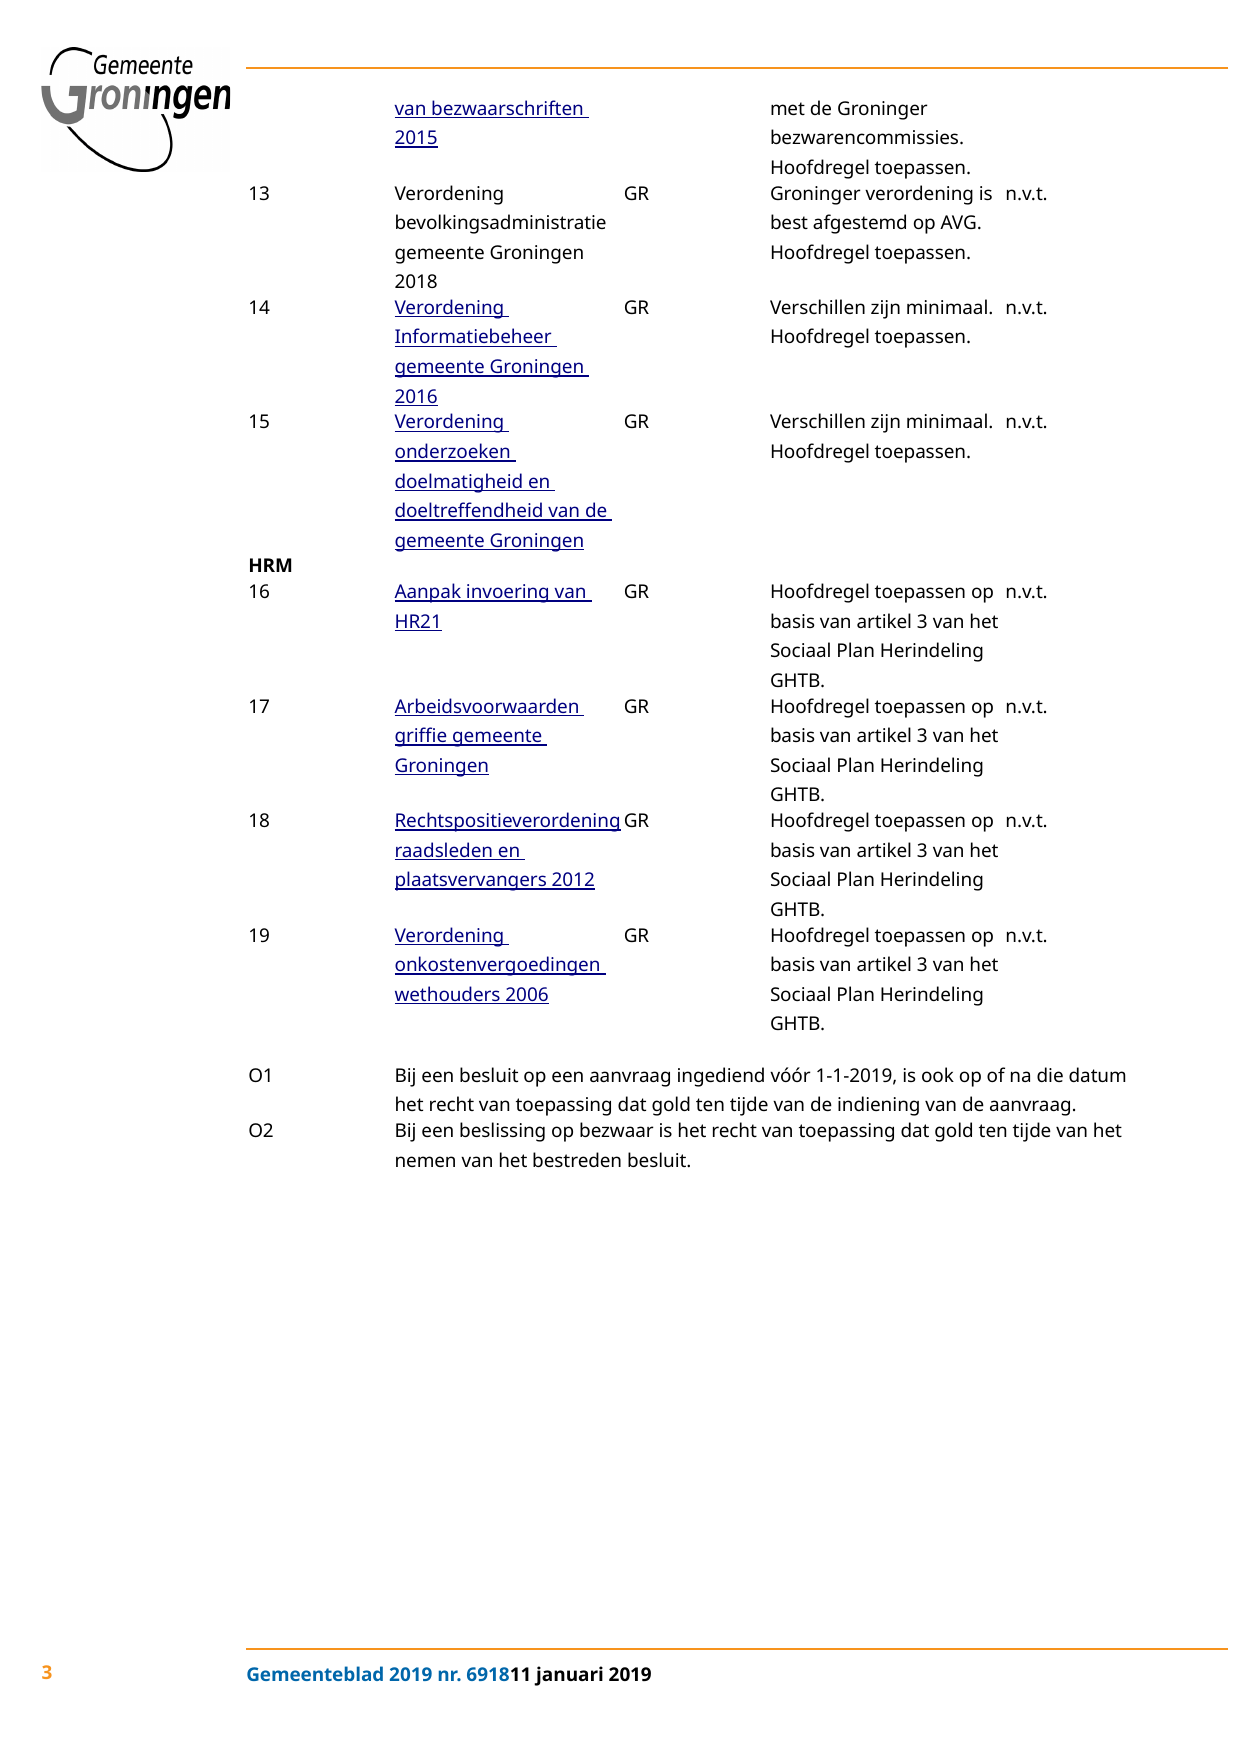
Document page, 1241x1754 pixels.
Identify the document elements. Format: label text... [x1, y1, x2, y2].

table_cell GR [624, 180, 770, 294]
table_cell GR [624, 409, 770, 553]
table_cell Verordening onderzoeken doelmatigheid en doeltreffendheid van de gemeente Groningen [394, 409, 623, 553]
table_cell HRM [248, 553, 1152, 578]
table_cell n.v.t. [1005, 409, 1152, 553]
table_cell 13 [248, 180, 394, 294]
table_cell [770, 1036, 1005, 1062]
table_cell Hoofdregel toepassen op basis van artikel 3 van het Sociaal Plan Herindeling GHTB. [770, 808, 1005, 922]
table_cell GR [624, 808, 770, 922]
table_cell GR [624, 693, 770, 807]
table_cell n.v.t. [1005, 294, 1152, 409]
table_cell n.v.t. [1005, 693, 1152, 807]
table_cell [624, 1036, 770, 1062]
table_cell Bij een beslissing op bezwaar is het recht van toepassing dat gold ten tijde van het nemen van het bestreden besluit. [394, 1118, 1152, 1173]
table_cell [1005, 1036, 1152, 1062]
table_cell Aanpak invoering van HR21 [394, 579, 623, 693]
table_cell n.v.t. [1005, 180, 1152, 294]
table_cell Hoofdregel toepassen op basis van artikel 3 van het Sociaal Plan Herindeling GHTB. [770, 693, 1005, 807]
picture [41, 47, 231, 172]
table_cell n.v.t. [1005, 922, 1152, 1036]
table_cell Arbeidsvoorwaarden griffie gemeente Groningen [394, 693, 623, 807]
table_cell [394, 1036, 623, 1062]
table_cell 15 [248, 409, 394, 553]
table_cell GR [624, 579, 770, 693]
table_cell [1005, 95, 1152, 180]
table_cell Groninger verordening is best afgestemd op AVG. Hoofdregel toepassen. [770, 180, 1005, 294]
table_cell Verschillen zijn minimaal. Hoofdregel toepassen. [770, 294, 1005, 409]
table_cell met de Groninger bezwarencommissies. Hoofdregel toepassen. [770, 95, 1005, 180]
table_cell Verordening Informatiebeheer gemeente Groningen 2016 [394, 294, 623, 409]
table_cell [624, 95, 770, 180]
table_cell [248, 95, 394, 180]
table_cell O2 [248, 1118, 394, 1173]
table_cell Verordening bevolkingsadministratie gemeente Groningen 2018 [394, 180, 623, 294]
table_cell n.v.t. [1005, 808, 1152, 922]
table_cell GR [624, 922, 770, 1036]
table_cell O1 [248, 1062, 394, 1117]
table_cell 17 [248, 693, 394, 807]
table_cell GR [624, 294, 770, 409]
table_cell 18 [248, 808, 394, 922]
table_cell 16 [248, 579, 394, 693]
table_cell 19 [248, 922, 394, 1036]
table_cell 14 [248, 294, 394, 409]
table_cell van bezwaarschriften 2015 [394, 95, 623, 180]
table_cell Hoofdregel toepassen op basis van artikel 3 van het Sociaal Plan Herindeling GHTB. [770, 579, 1005, 693]
table_cell Verordening onkostenvergoedingen wethouders 2006 [394, 922, 623, 1036]
table_cell [248, 1036, 394, 1062]
table_cell Hoofdregel toepassen op basis van artikel 3 van het Sociaal Plan Herindeling GHTB. [770, 922, 1005, 1036]
table_cell n.v.t. [1005, 579, 1152, 693]
table_cell Rechtspositieverordening raadsleden en plaatsvervangers 2012 [394, 808, 623, 922]
table_cell Verschillen zijn minimaal. Hoofdregel toepassen. [770, 409, 1005, 553]
table_cell Bij een besluit op een aanvraag ingediend vóór 1-1-2019, is ook op of na die datum het recht van toepassing dat gold ten tijde van de indiening van de aanvraag. [394, 1062, 1152, 1117]
